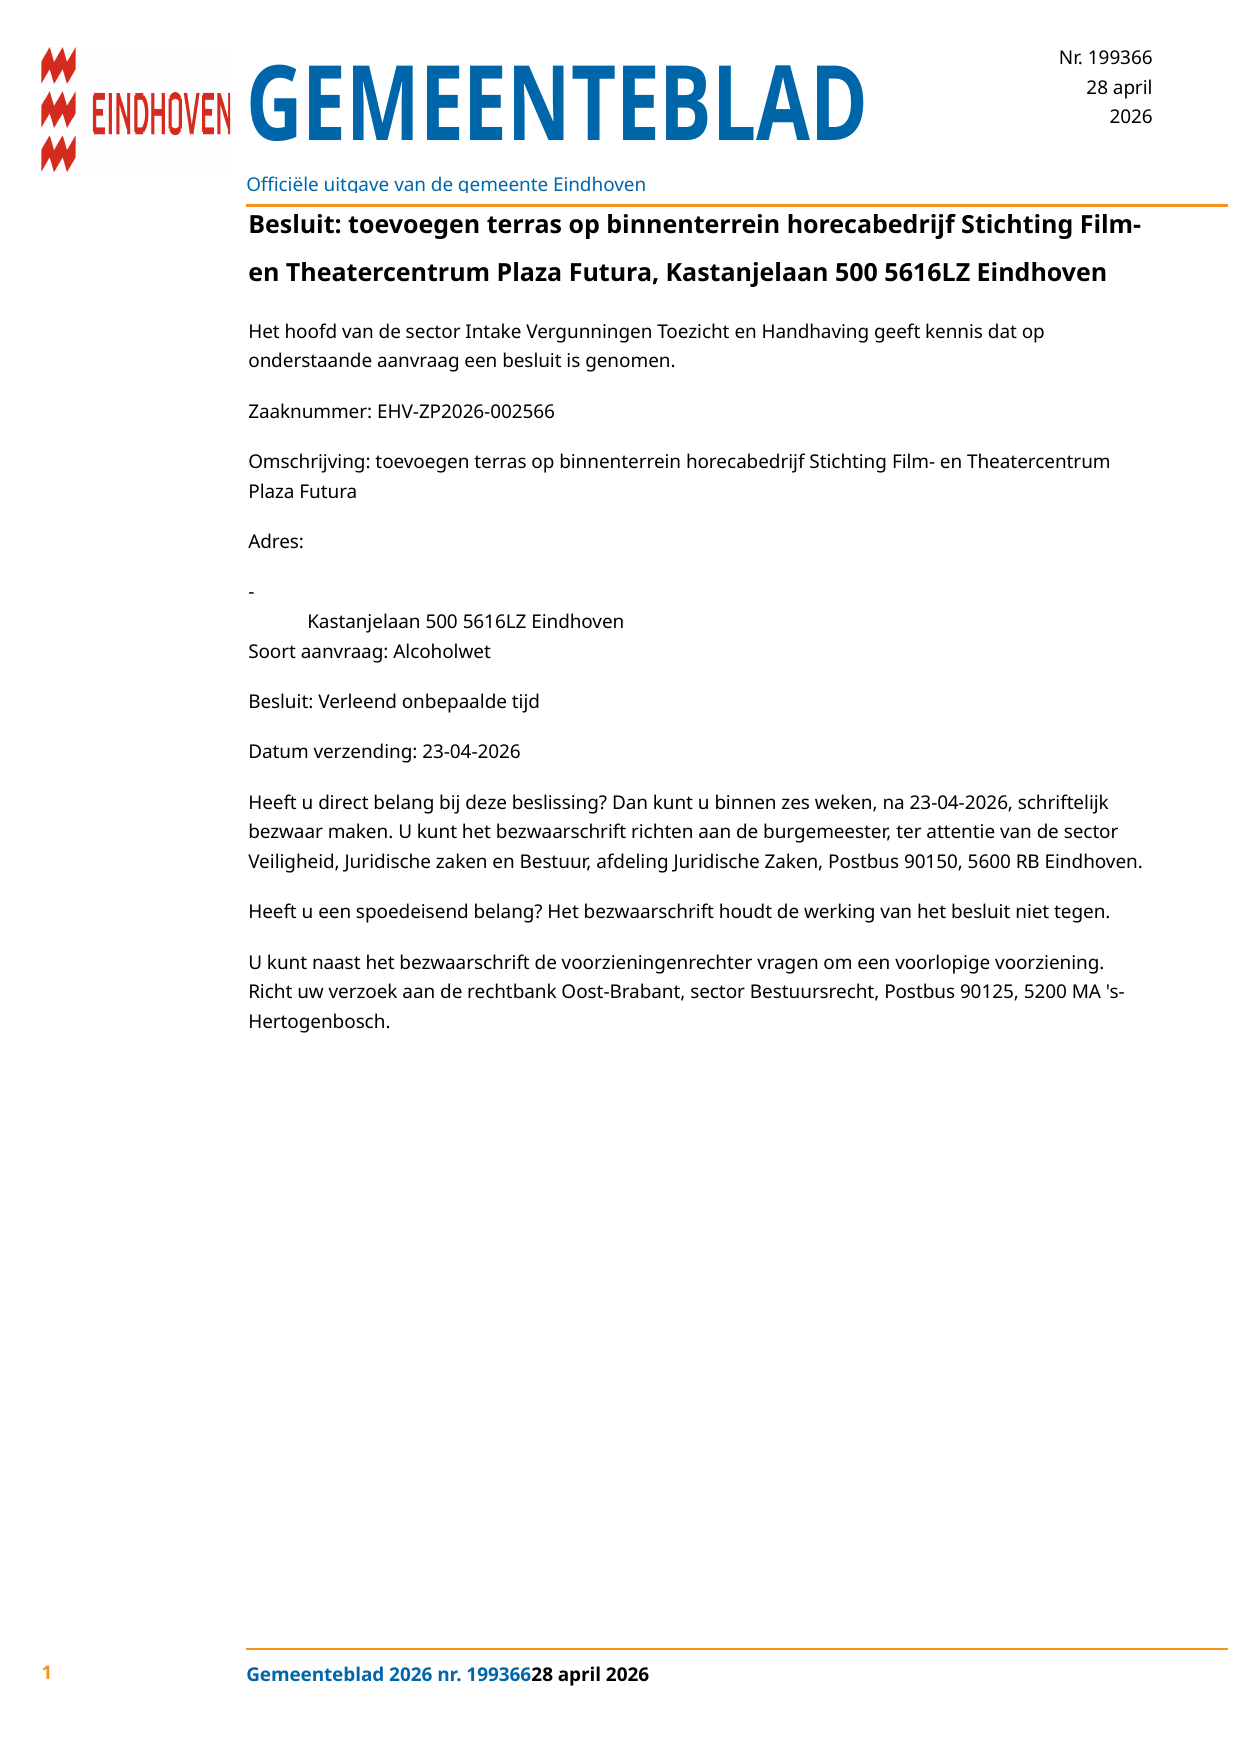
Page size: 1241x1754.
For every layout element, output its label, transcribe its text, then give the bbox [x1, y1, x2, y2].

text Soort aanvraag: Alcoholwet [248, 638, 1152, 664]
text Adres: [248, 528, 1152, 554]
text Omschrijving: toevoegen terras op binnenterrein horecabedrijf Stichting Film- en Theatercentrum Plaza Futura [248, 448, 1152, 504]
text Het hoofd van de sector Intake Vergunningen Toezicht en Handhaving geeft kennis dat op onderstaande aanvraag een besluit is genomen. [248, 318, 1152, 373]
picture [41, 47, 231, 172]
text Heeft u een spoedeisend belang? Het bezwaarschrift houdt de werking van het besluit niet tegen. [248, 899, 1152, 924]
text Zaaknummer: EHV-ZP2026-002566 [248, 398, 1152, 424]
list Kastanjelaan 500 5616LZ Eindhoven [248, 608, 1152, 634]
text U kunt naast het bezwaarschrift de voorzieningenrechter vragen om een voorlopige voorziening. Richt uw verzoek aan de rechtbank Oost-Brabant, sector Bestuursrecht, Postbus 90125, 5200 MA 's-Hertogenbosch. [248, 949, 1152, 1034]
text Besluit: toevoegen terras op binnenterrein horecabedrijf Stichting Film- en Theatercentrum Plaza Futura, Kastanjelaan 500 5616LZ Eindhoven [248, 207, 1152, 288]
text Datum verzending: 23-04-2026 [248, 739, 1152, 764]
text Besluit: Verleend onbepaalde tijd [248, 688, 1152, 714]
text Heeft u direct belang bij deze beslissing? Dan kunt u binnen zes weken, na 23-04-2026, schriftelijk bezwaar maken. U kunt het bezwaarschrift richten aan de burgemeester, ter attentie van de sector Veiligheid, Juridische zaken en Bestuur, afdeling Juridische Zaken, Postbus 90150, 5600 RB Eindhoven. [248, 789, 1152, 874]
